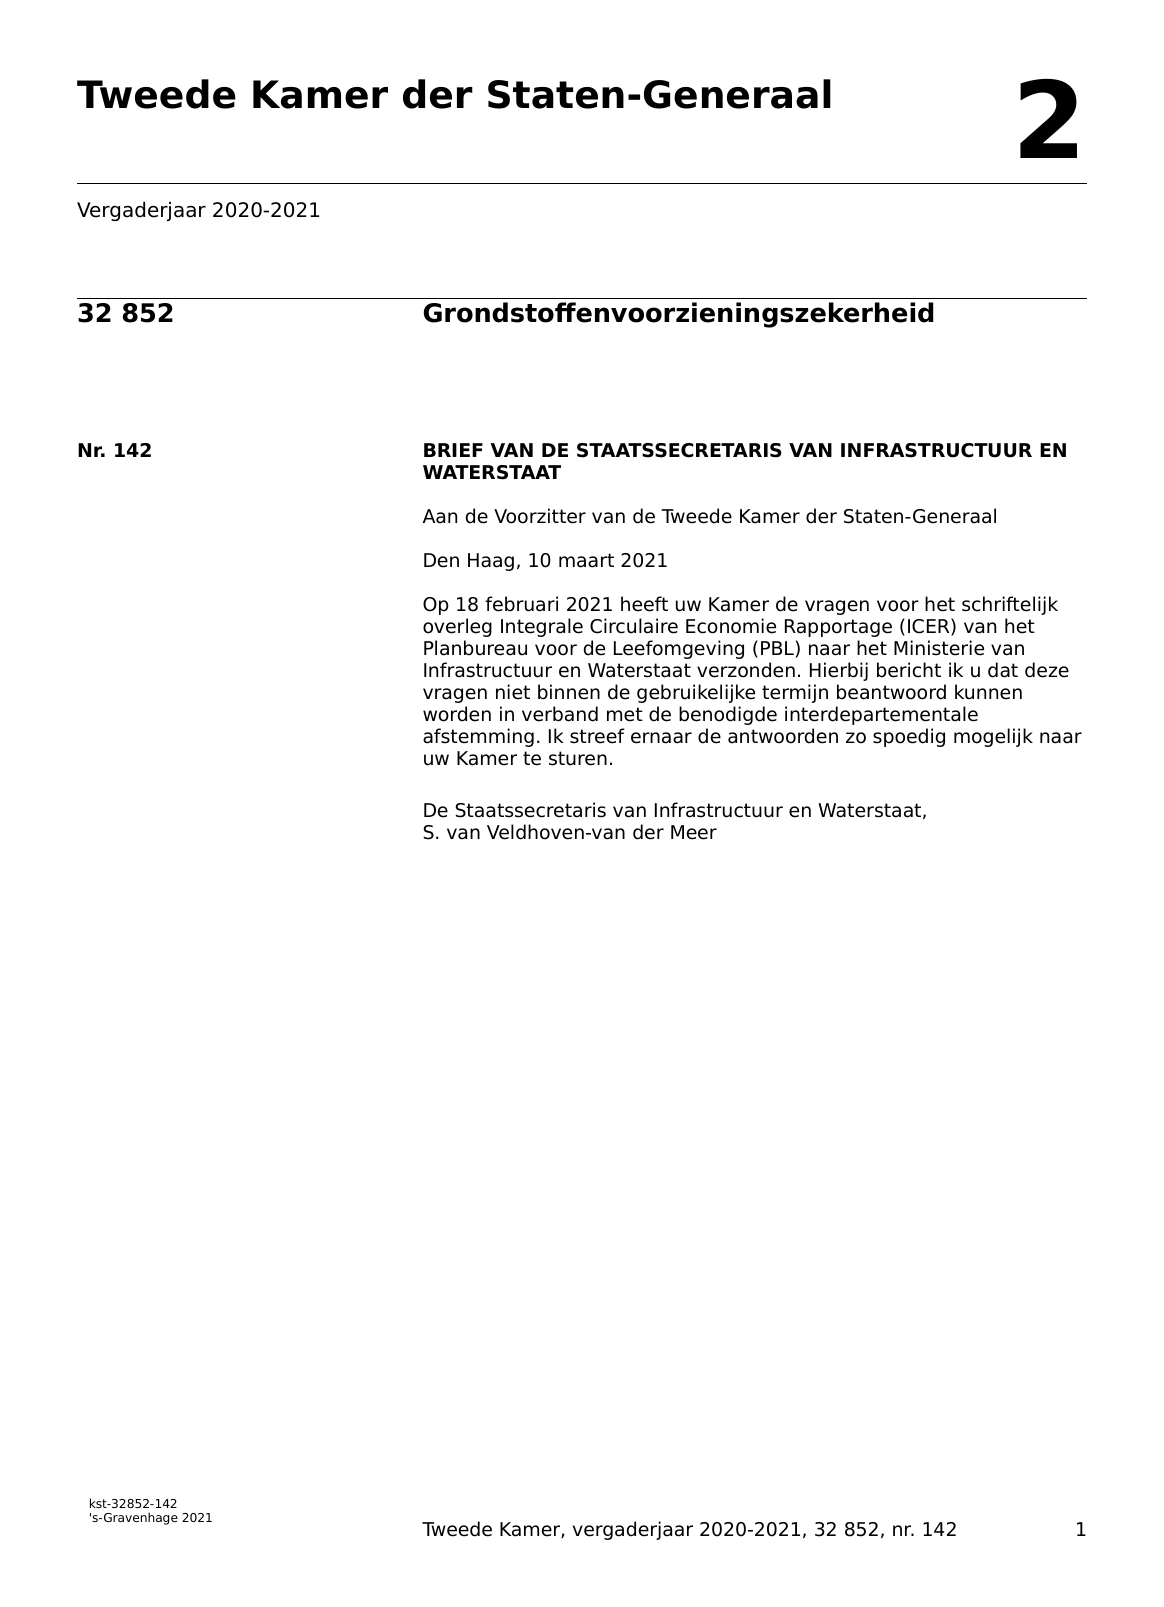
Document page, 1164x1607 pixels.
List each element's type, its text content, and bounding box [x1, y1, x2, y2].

subtitle Nr. 142 BRIEF VAN DE STAATSSECRETARIS VAN INFRASTRUCTUUR EN WATERSTAAT [77, 440, 1087, 484]
text Op 18 februari 2021 heeft uw Kamer de vragen voor het schriftelijk overleg Integrale Circulaire Economie Rapportage (ICER) van het Planbureau voor de Leefomgeving (PBL) naar het Ministerie van Infrastructuur en Waterstaat verzonden. Hierbij bericht ik u dat deze vragen niet binnen de gebruikelijke termijn beantwoord kunnen worden in verband met de benodigde interdepartementale afstemming. Ik streef ernaar de antwoorden zo spoedig mogelijk naar uw Kamer te sturen. [422, 594, 1087, 770]
subtitle 32 852 Grondstoffenvoorzieningszekerheid [77, 299, 1087, 329]
text Aan de Voorzitter van de Tweede Kamer der Staten-Generaal [422, 506, 1087, 528]
table_cell Vergaderjaar 2020-2021 [77, 184, 1087, 298]
text 's-Gravenhage 2021 [88, 1511, 323, 1525]
text Den Haag, 10 maart 2021 [422, 550, 1087, 572]
text De Staatssecretaris van Infrastructuur en Waterstaat, S. van Veldhoven-van der Meer [422, 800, 1087, 844]
table_header 2 [886, 59, 1087, 183]
text kst-32852-142 [88, 1497, 323, 1511]
table_header Tweede Kamer der Staten-Generaal [77, 59, 886, 183]
